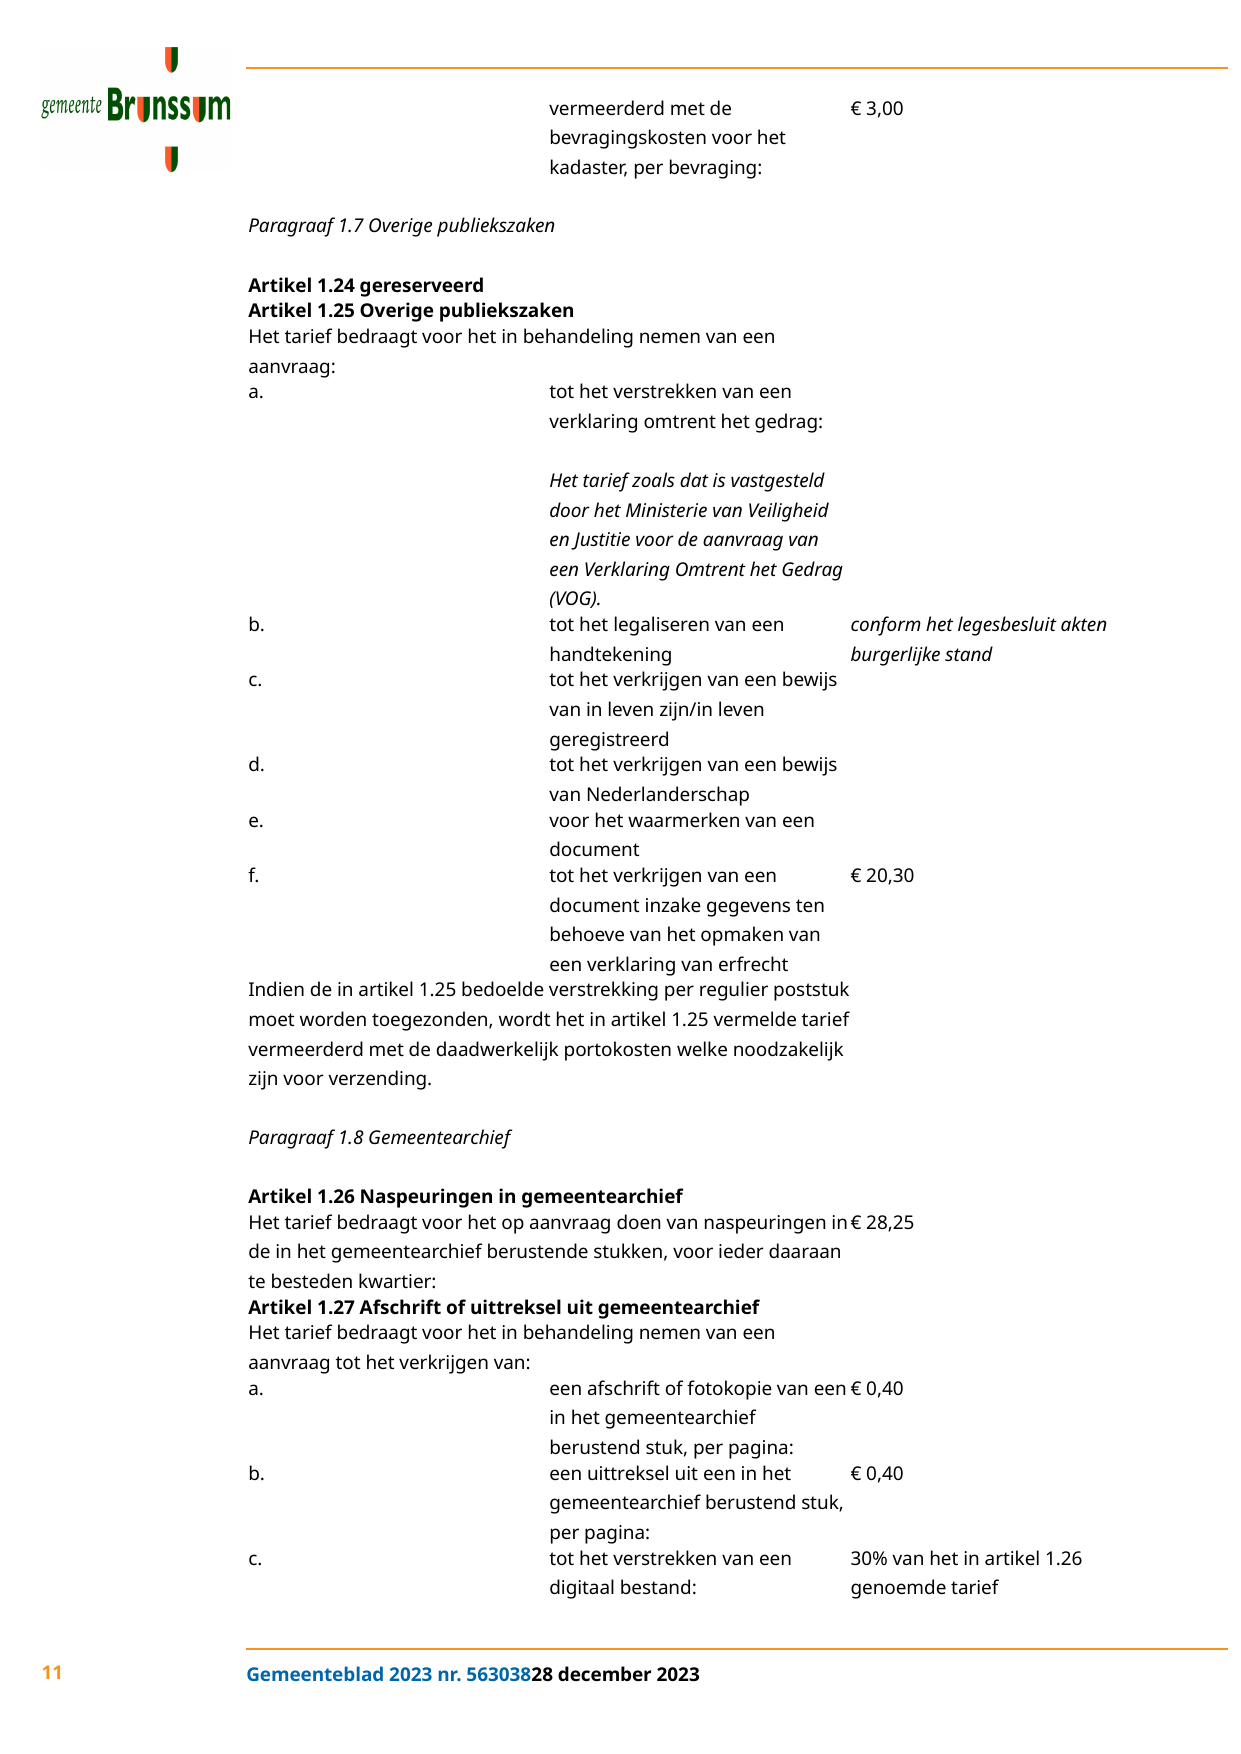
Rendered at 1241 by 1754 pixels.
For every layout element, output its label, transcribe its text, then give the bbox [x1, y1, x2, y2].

table_cell € 3,00 [850, 95, 1152, 180]
table_cell Artikel 1.25 Overige publiekszaken [248, 298, 850, 323]
table_cell [850, 977, 1152, 1091]
table_cell [248, 95, 549, 180]
table_cell Indien de in artikel 1.25 bedoelde verstrekking per regulier poststuk moet worden toegezonden, wordt het in artikel 1.25 vermelde tarief vermeerderd met de daadwerkelijk portokosten welke noodzakelijk zijn voor verzending. [248, 977, 850, 1091]
table_cell een uittreksel uit een in het gemeentearchief berustend stuk, per pagina: [549, 1460, 850, 1545]
table_cell [850, 298, 1152, 323]
table_cell a. [248, 379, 549, 611]
table_cell tot het verstrekken van een verklaring omtrent het gedrag: Het tarief zoals dat is vastgesteld door het Ministerie van Veiligheid en Justitie voor de aanvraag van een Verklaring Omtrent het Gedrag (VOG). [549, 379, 850, 611]
table_cell tot het verkrijgen van een document inzake gegevens ten behoeve van het opmaken van een verklaring van erfrecht [549, 862, 850, 977]
table_cell tot het verstrekken van een digitaal bestand: [549, 1545, 850, 1600]
table_cell Artikel 1.27 Afschrift of uittreksel uit gemeentearchief [248, 1294, 850, 1319]
table_cell b. [248, 1460, 549, 1545]
table_cell Het tarief bedraagt voor het in behandeling nemen van een aanvraag tot het verkrijgen van: [248, 1320, 850, 1375]
table_cell d. [248, 752, 549, 807]
picture [41, 47, 231, 172]
table_cell [850, 1294, 1152, 1319]
table_cell € 0,40 [850, 1460, 1152, 1545]
table_cell tot het verkrijgen van een bewijs van in leven zijn/in leven geregistreerd [549, 667, 850, 752]
table_cell tot het verkrijgen van een bewijs van Nederlanderschap [549, 752, 850, 807]
table_cell tot het legaliseren van een handtekening [549, 611, 850, 667]
table_header [850, 272, 1152, 297]
table_cell € 20,30 [850, 862, 1152, 977]
table_cell vermeerderd met de bevragingskosten voor het kadaster, per bevraging: [549, 95, 850, 180]
table_cell Het tarief bedraagt voor het in behandeling nemen van een aanvraag: [248, 323, 850, 378]
table_cell e. [248, 807, 549, 862]
table_cell [850, 1320, 1152, 1375]
table_cell [850, 379, 1152, 611]
table_header Artikel 1.26 Naspeuringen in gemeentearchief [248, 1183, 850, 1209]
table_cell € 28,25 [850, 1209, 1152, 1294]
table_cell een afschrift of fotokopie van een in het gemeentearchief berustend stuk, per pagina: [549, 1375, 850, 1460]
table_cell b. [248, 611, 549, 667]
table_cell voor het waarmerken van een document [549, 807, 850, 862]
table_cell conform het legesbesluit akten burgerlijke stand [850, 611, 1152, 862]
text Paragraaf 1.8 Gemeentearchief [248, 1124, 1152, 1150]
table_cell c. [248, 1545, 549, 1600]
table_cell € 0,40 [850, 1375, 1152, 1460]
table_cell a. [248, 1375, 549, 1460]
table_header [850, 1183, 1152, 1209]
text Paragraaf 1.7 Overige publiekszaken [248, 212, 1152, 238]
table_cell f. [248, 862, 549, 977]
table_cell c. [248, 667, 549, 752]
table_cell [850, 323, 1152, 378]
table_header Artikel 1.24 gereserveerd [248, 272, 850, 297]
table_cell 30% van het in artikel 1.26 genoemde tarief [850, 1545, 1152, 1600]
table_cell Het tarief bedraagt voor het op aanvraag doen van naspeuringen in de in het gemeentearchief berustende stukken, voor ieder daaraan te besteden kwartier: [248, 1209, 850, 1294]
